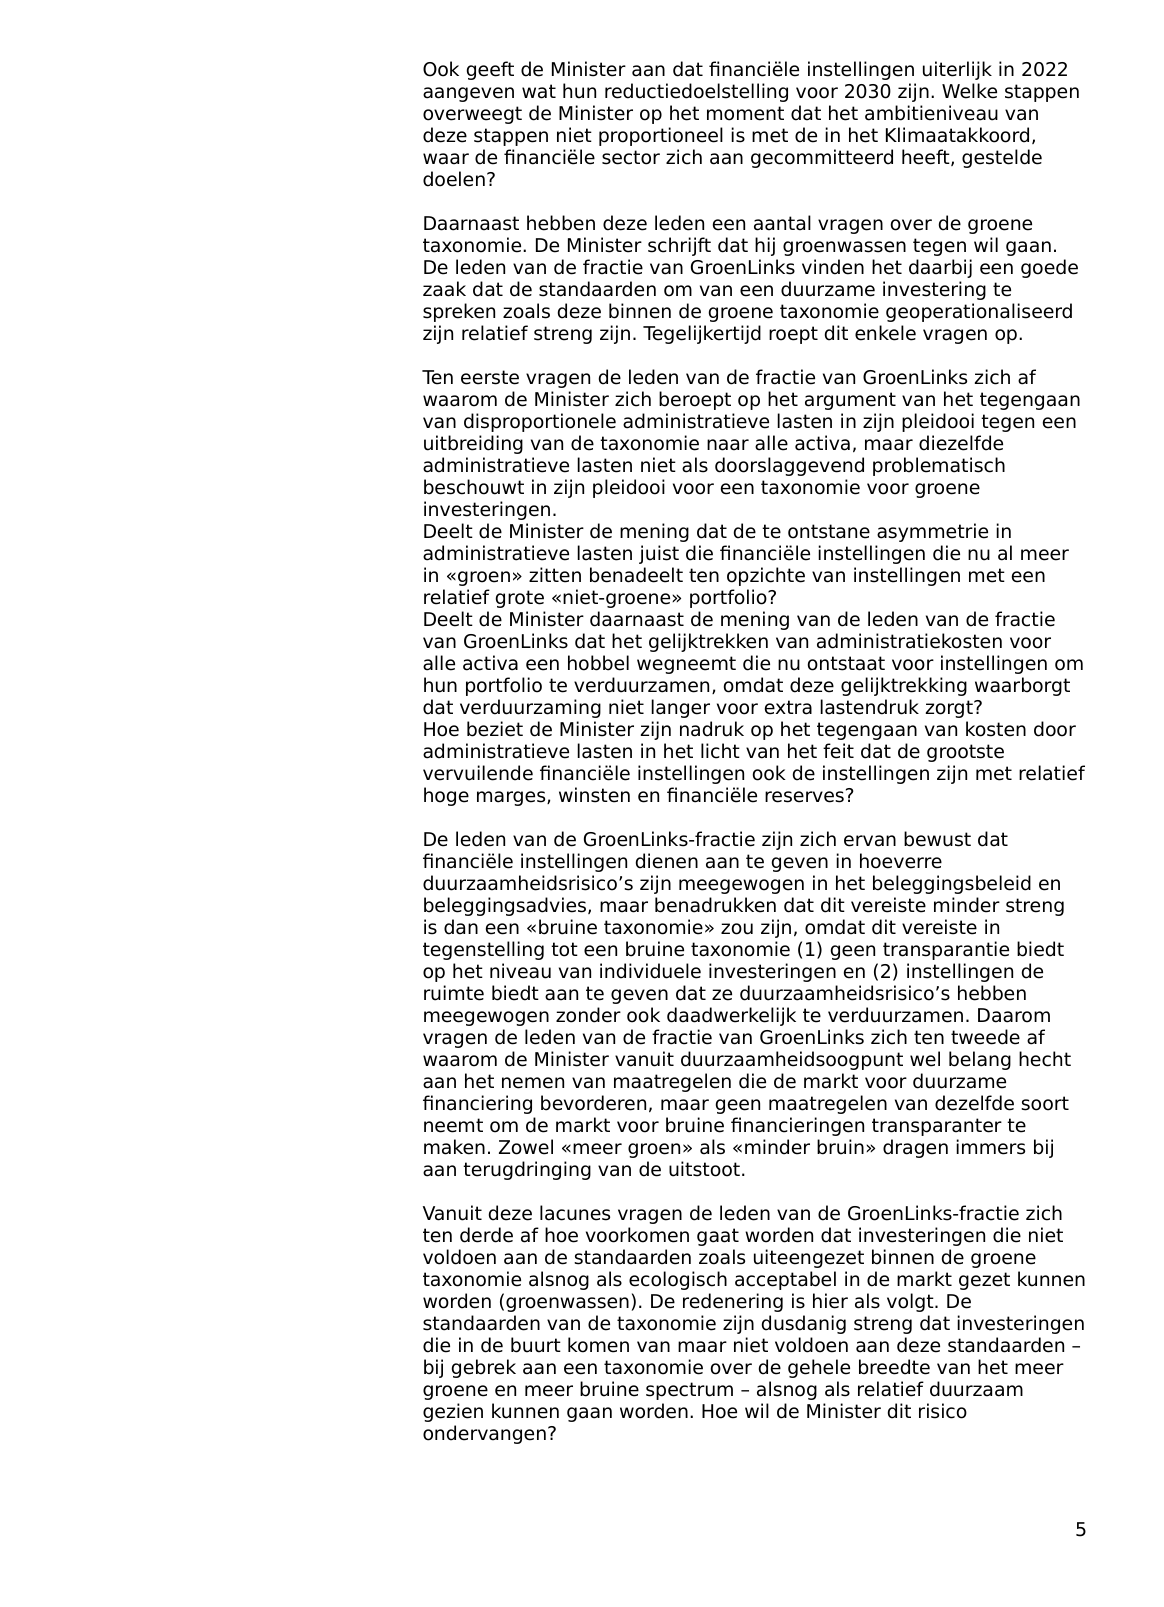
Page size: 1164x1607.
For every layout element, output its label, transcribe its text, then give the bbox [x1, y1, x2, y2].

text Daarnaast hebben deze leden een aantal vragen over de groene taxonomie. De Minister schrijft dat hij groenwassen tegen wil gaan. De leden van de fractie van GroenLinks vinden het daarbij een goede zaak dat de standaarden om van een duurzame investering te spreken zoals deze binnen de groene taxonomie geoperationaliseerd zijn relatief streng zijn. Tegelijkertijd roept dit enkele vragen op. [422, 213, 1087, 345]
text Deelt de Minister de mening dat de te ontstane asymmetrie in administratieve lasten juist die financiële instellingen die nu al meer in «groen» zitten benadeelt ten opzichte van instellingen met een relatief grote «niet-groene» portfolio? [422, 521, 1087, 609]
text Vanuit deze lacunes vragen de leden van de GroenLinks-fractie zich ten derde af hoe voorkomen gaat worden dat investeringen die niet voldoen aan de standaarden zoals uiteengezet binnen de groene taxonomie alsnog als ecologisch acceptabel in de markt gezet kunnen worden (groenwassen). De redenering is hier als volgt. De standaarden van de taxonomie zijn dusdanig streng dat investeringen die in de buurt komen van maar niet voldoen aan deze standaarden – bij gebrek aan een taxonomie over de gehele breedte van het meer groene en meer bruine spectrum – alsnog als relatief duurzaam gezien kunnen gaan worden. Hoe wil de Minister dit risico ondervangen? [422, 1203, 1087, 1444]
text Ook geeft de Minister aan dat financiële instellingen uiterlijk in 2022 aangeven wat hun reductiedoelstelling voor 2030 zijn. Welke stappen overweegt de Minister op het moment dat het ambitieniveau van deze stappen niet proportioneel is met de in het Klimaatakkoord, waar de financiële sector zich aan gecommitteerd heeft, gestelde doelen? [422, 59, 1087, 191]
text Ten eerste vragen de leden van de fractie van GroenLinks zich af waarom de Minister zich beroept op het argument van het tegengaan van disproportionele administratieve lasten in zijn pleidooi tegen een uitbreiding van de taxonomie naar alle activa, maar diezelfde administratieve lasten niet als doorslaggevend problematisch beschouwt in zijn pleidooi voor een taxonomie voor groene investeringen. [422, 367, 1087, 521]
text De leden van de GroenLinks-fractie zijn zich ervan bewust dat financiële instellingen dienen aan te geven in hoeverre duurzaamheidsrisico’s zijn meegewogen in het beleggingsbeleid en beleggingsadvies, maar benadrukken dat dit vereiste minder streng is dan een «bruine taxonomie» zou zijn, omdat dit vereiste in tegenstelling tot een bruine taxonomie (1) geen transparantie biedt op het niveau van individuele investeringen en (2) instellingen de ruimte biedt aan te geven dat ze duurzaamheidsrisico’s hebben meegewogen zonder ook daadwerkelijk te verduurzamen. Daarom vragen de leden van de fractie van GroenLinks zich ten tweede af waarom de Minister vanuit duurzaamheidsoogpunt wel belang hecht aan het nemen van maatregelen die de markt voor duurzame financiering bevorderen, maar geen maatregelen van dezelfde soort neemt om de markt voor bruine financieringen transparanter te maken. Zowel «meer groen» als «minder bruin» dragen immers bij aan terugdringing van de uitstoot. [422, 829, 1087, 1181]
text Hoe beziet de Minister zijn nadruk op het tegengaan van kosten door administratieve lasten in het licht van het feit dat de grootste vervuilende financiële instellingen ook de instellingen zijn met relatief hoge marges, winsten en financiële reserves? [422, 719, 1087, 807]
text Deelt de Minister daarnaast de mening van de leden van de fractie van GroenLinks dat het gelijktrekken van administratiekosten voor alle activa een hobbel wegneemt die nu ontstaat voor instellingen om hun portfolio te verduurzamen, omdat deze gelijktrekking waarborgt dat verduurzaming niet langer voor extra lastendruk zorgt? [422, 609, 1087, 719]
